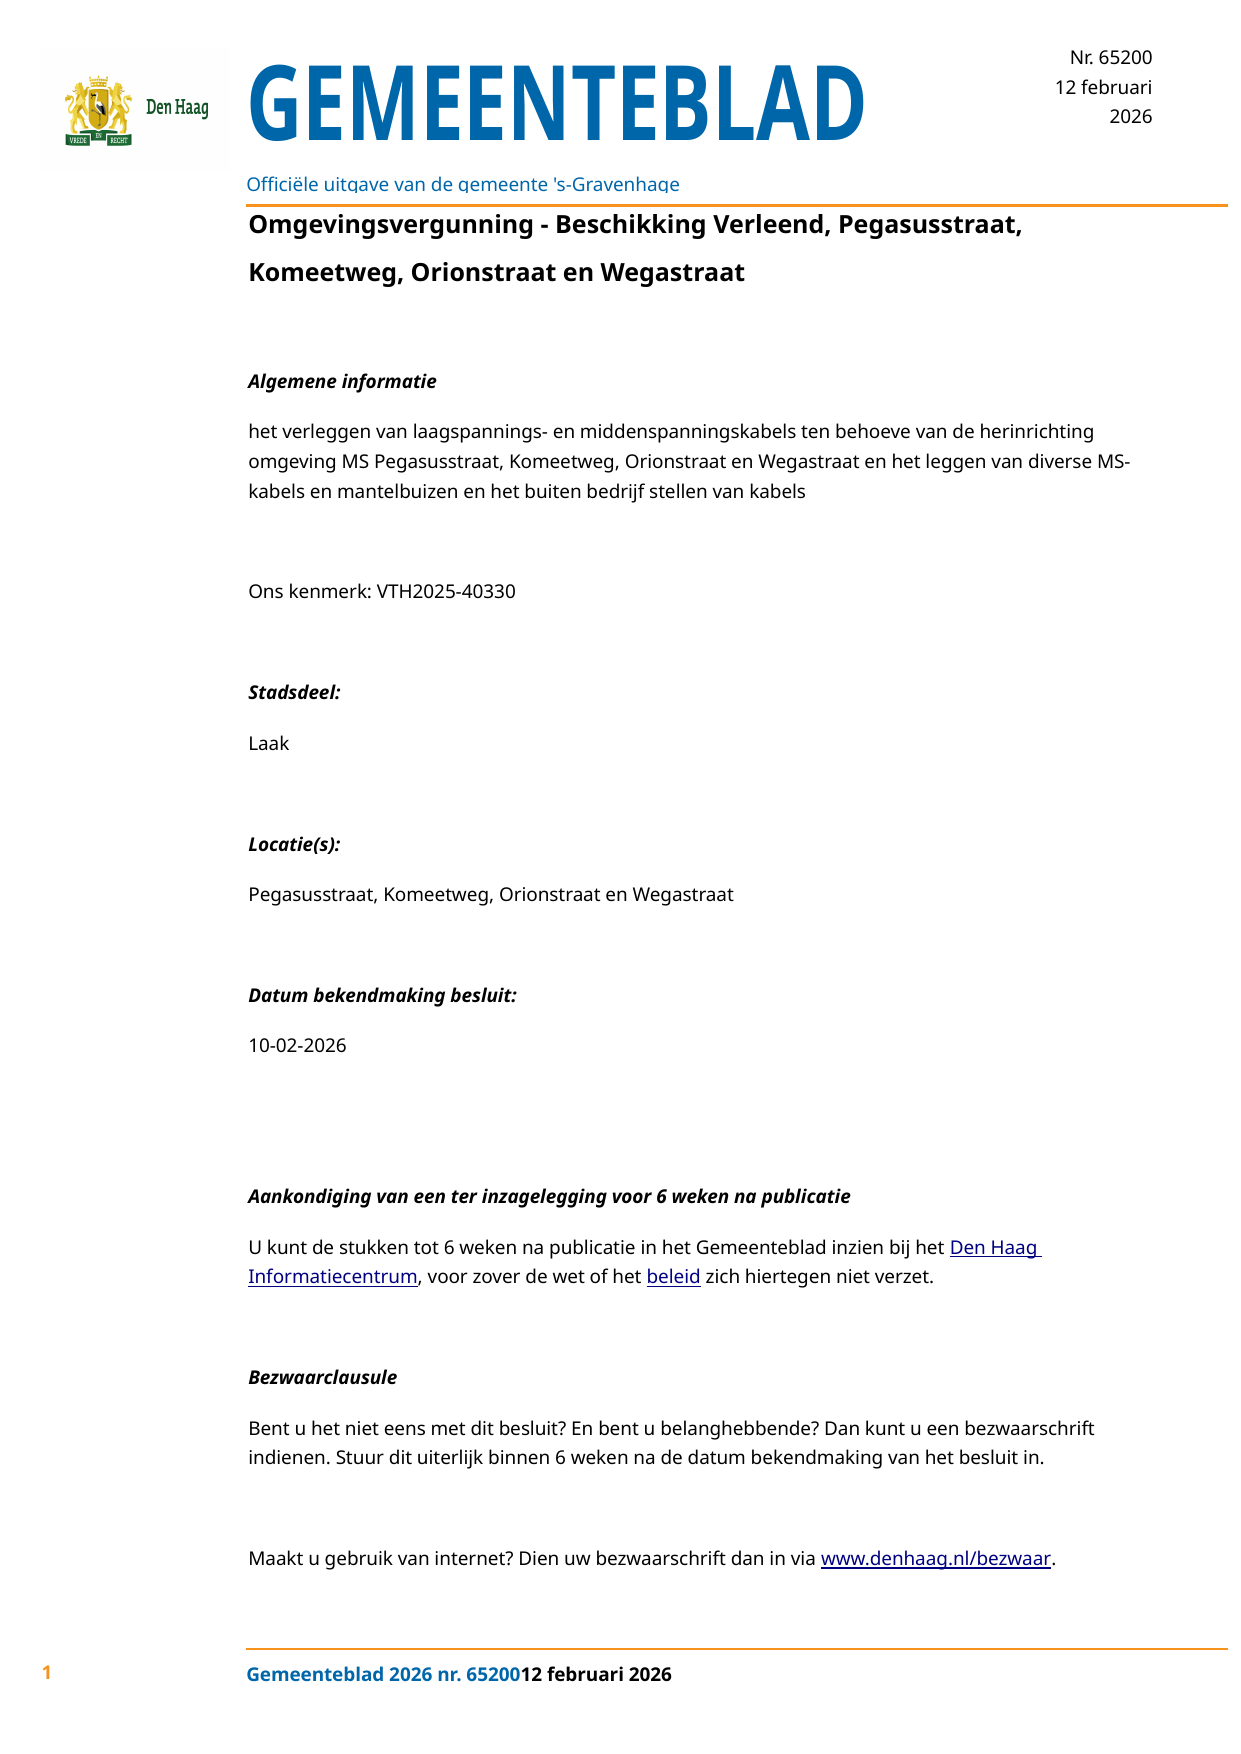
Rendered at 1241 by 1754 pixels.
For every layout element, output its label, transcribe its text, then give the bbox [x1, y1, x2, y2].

text Aankondiging van een ter inzagelegging voor 6 weken na publicatie [248, 1184, 1152, 1209]
text Maakt u gebruik van internet? Dien uw bezwaarschrift dan in via www.denhaag.nl/bezwaar. [248, 1545, 1152, 1571]
text Algemene informatie [248, 368, 1152, 394]
text Bent u het niet eens met dit besluit? En bent u belanghebbende? Dan kunt u een bezwaarschrift indienen. Stuur dit uiterlijk binnen 6 weken na de datum bekendmaking van het besluit in. [248, 1415, 1152, 1470]
text Omgevingsvergunning - Beschikking Verleend, Pegasusstraat, Komeetweg, Orionstraat en Wegastraat [248, 207, 1152, 288]
text Pegasusstraat, Komeetweg, Orionstraat en Wegastraat [248, 881, 1152, 907]
text Datum bekendmaking besluit: [248, 982, 1152, 1008]
text Stadsdeel: [248, 679, 1152, 705]
text Ons kenmerk: VTH2025-40330 [248, 579, 1152, 604]
text Locatie(s): [248, 831, 1152, 857]
text het verleggen van laagspannings- en middenspanningskabels ten behoeve van de herinrichting omgeving MS Pegasusstraat, Komeetweg, Orionstraat en Wegastraat en het leggen van diverse MS-kabels en mantelbuizen en het buiten bedrijf stellen van kabels [248, 419, 1152, 504]
text 10-02-2026 [248, 1032, 1152, 1058]
text Laak [248, 730, 1152, 756]
picture [41, 47, 231, 172]
text Bezwaarclausule [248, 1364, 1152, 1390]
text U kunt de stukken tot 6 weken na publicatie in het Gemeenteblad inzien bij het Den Haag Informatiecentrum, voor zover de wet of het beleid zich hiertegen niet verzet. [248, 1234, 1152, 1289]
